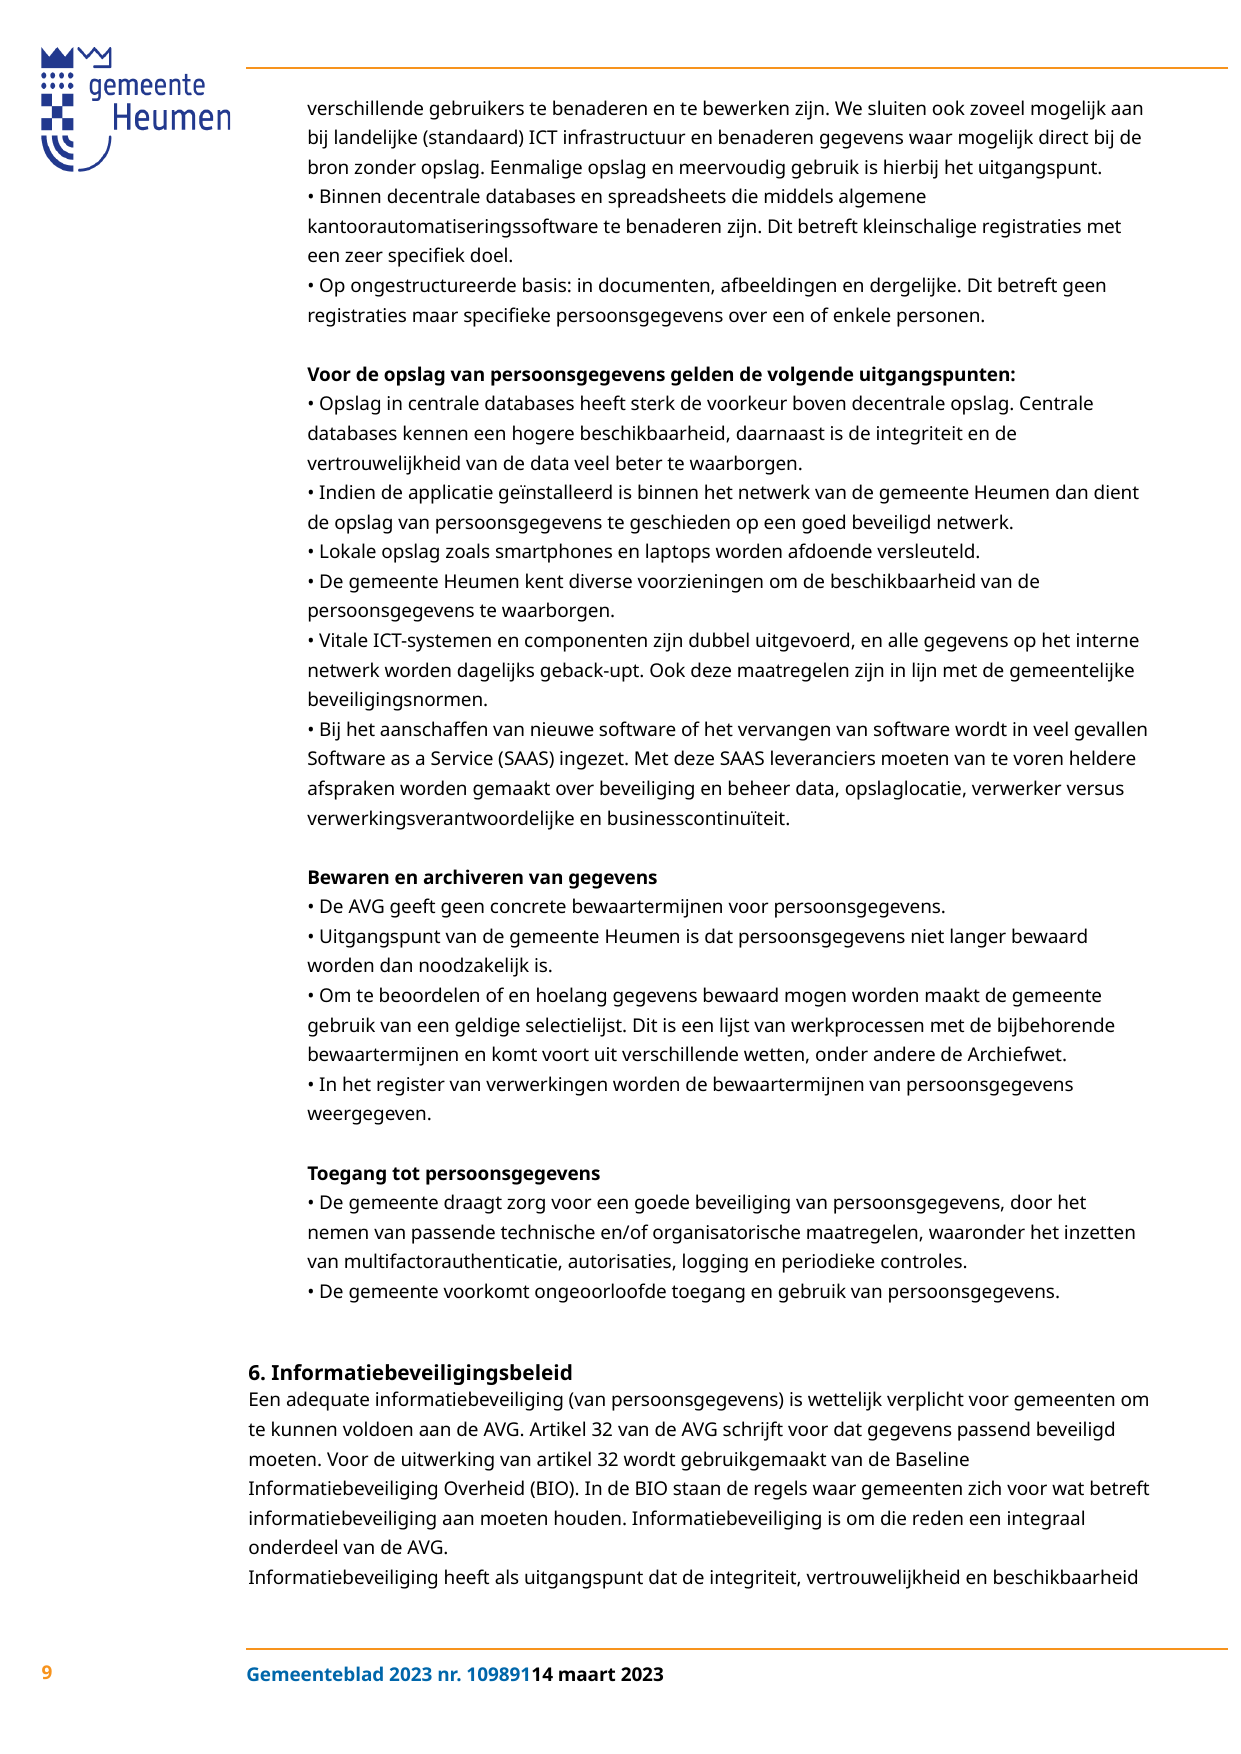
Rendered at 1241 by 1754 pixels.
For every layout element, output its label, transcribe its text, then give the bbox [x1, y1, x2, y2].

text Informatiebeveiliging heeft als uitgangspunt dat de integriteit, vertrouwelijkheid en beschikbaarheid [248, 1564, 1152, 1590]
list • Indien de applicatie geïnstalleerd is binnen het netwerk van de gemeente Heumen dan dient de opslag van persoonsgegevens te geschieden op een goed beveiligd netwerk. [248, 479, 1152, 535]
picture [41, 47, 231, 172]
text Een adequate informatiebeveiliging (van persoonsgegevens) is wettelijk verplicht voor gemeenten om te kunnen voldoen aan de AVG. Artikel 32 van de AVG schrijft voor dat gegevens passend beveiligd moeten. Voor de uitwerking van artikel 32 wordt gebruikgemaakt van de Baseline Informatiebeveiliging Overheid (BIO). In de BIO staan de regels waar gemeenten zich voor wat betreft informatiebeveiliging aan moeten houden. Informatiebeveiliging is om die reden een integraal onderdeel van de AVG. [248, 1387, 1152, 1560]
list Bewaren en archiveren van gegevens [248, 864, 1152, 890]
list • Bij het aanschaffen van nieuwe software of het vervangen van software wordt in veel gevallen Software as a Service (SAAS) ingezet. Met deze SAAS leveranciers moeten van te voren heldere afspraken worden gemaakt over beveiliging en beheer data, opslaglocatie, verwerker versus verwerkingsverantwoordelijke en businesscontinuïteit. [248, 716, 1152, 831]
list • Vitale ICT-systemen en componenten zijn dubbel uitgevoerd, en alle gegevens op het interne netwerk worden dagelijks geback-upt. Ook deze maatregelen zijn in lijn met de gemeentelijke beveiligingsnormen. [248, 627, 1152, 712]
list • Op ongestructureerde basis: in documenten, afbeeldingen en dergelijke. Dit betreft geen registraties maar specifieke persoonsgegevens over een of enkele personen. [248, 272, 1152, 328]
list verschillende gebruikers te benaderen en te bewerken zijn. We sluiten ook zoveel mogelijk aan bij landelijke (standaard) ICT infrastructuur en benaderen gegevens waar mogelijk direct bij de bron zonder opslag. Eenmalige opslag en meervoudig gebruik is hierbij het uitgangspunt. [248, 95, 1152, 180]
list • Uitgangspunt van de gemeente Heumen is dat persoonsgegevens niet langer bewaard worden dan noodzakelijk is. [248, 923, 1152, 978]
list • De gemeente draagt zorg voor een goede beveiliging van persoonsgegevens, door het nemen van passende technische en/of organisatorische maatregelen, waaronder het inzetten van multifactorauthenticatie, autorisaties, logging en periodieke controles. [248, 1189, 1152, 1274]
list • Om te beoordelen of en hoelang gegevens bewaard mogen worden maakt de gemeente gebruik van een geldige selectielijst. Dit is een lijst van werkprocessen met de bijbehorende bewaartermijnen en komt voort uit verschillende wetten, onder andere de Archiefwet. [248, 982, 1152, 1067]
text 6. Informatiebeveiligingsbeleid [248, 1358, 1152, 1387]
list • In het register van verwerkingen worden de bewaartermijnen van persoonsgegevens weergegeven. [248, 1071, 1152, 1126]
list Toegang tot persoonsgegevens [248, 1160, 1152, 1186]
list • De AVG geeft geen concrete bewaartermijnen voor persoonsgegevens. [248, 893, 1152, 919]
list • Binnen decentrale databases en spreadsheets die middels algemene kantoorautomatiseringssoftware te benaderen zijn. Dit betreft kleinschalige registraties met een zeer specifiek doel. [248, 183, 1152, 268]
list • De gemeente voorkomt ongeoorloofde toegang en gebruik van persoonsgegevens. [248, 1278, 1152, 1304]
list • Lokale opslag zoals smartphones en laptops worden afdoende versleuteld. [248, 538, 1152, 564]
list Voor de opslag van persoonsgegevens gelden de volgende uitgangspunten: [248, 361, 1152, 387]
list • De gemeente Heumen kent diverse voorzieningen om de beschikbaarheid van de persoonsgegevens te waarborgen. [248, 568, 1152, 623]
list • Opslag in centrale databases heeft sterk de voorkeur boven decentrale opslag. Centrale databases kennen een hogere beschikbaarheid, daarnaast is de integriteit en de vertrouwelijkheid van de data veel beter te waarborgen. [248, 391, 1152, 476]
